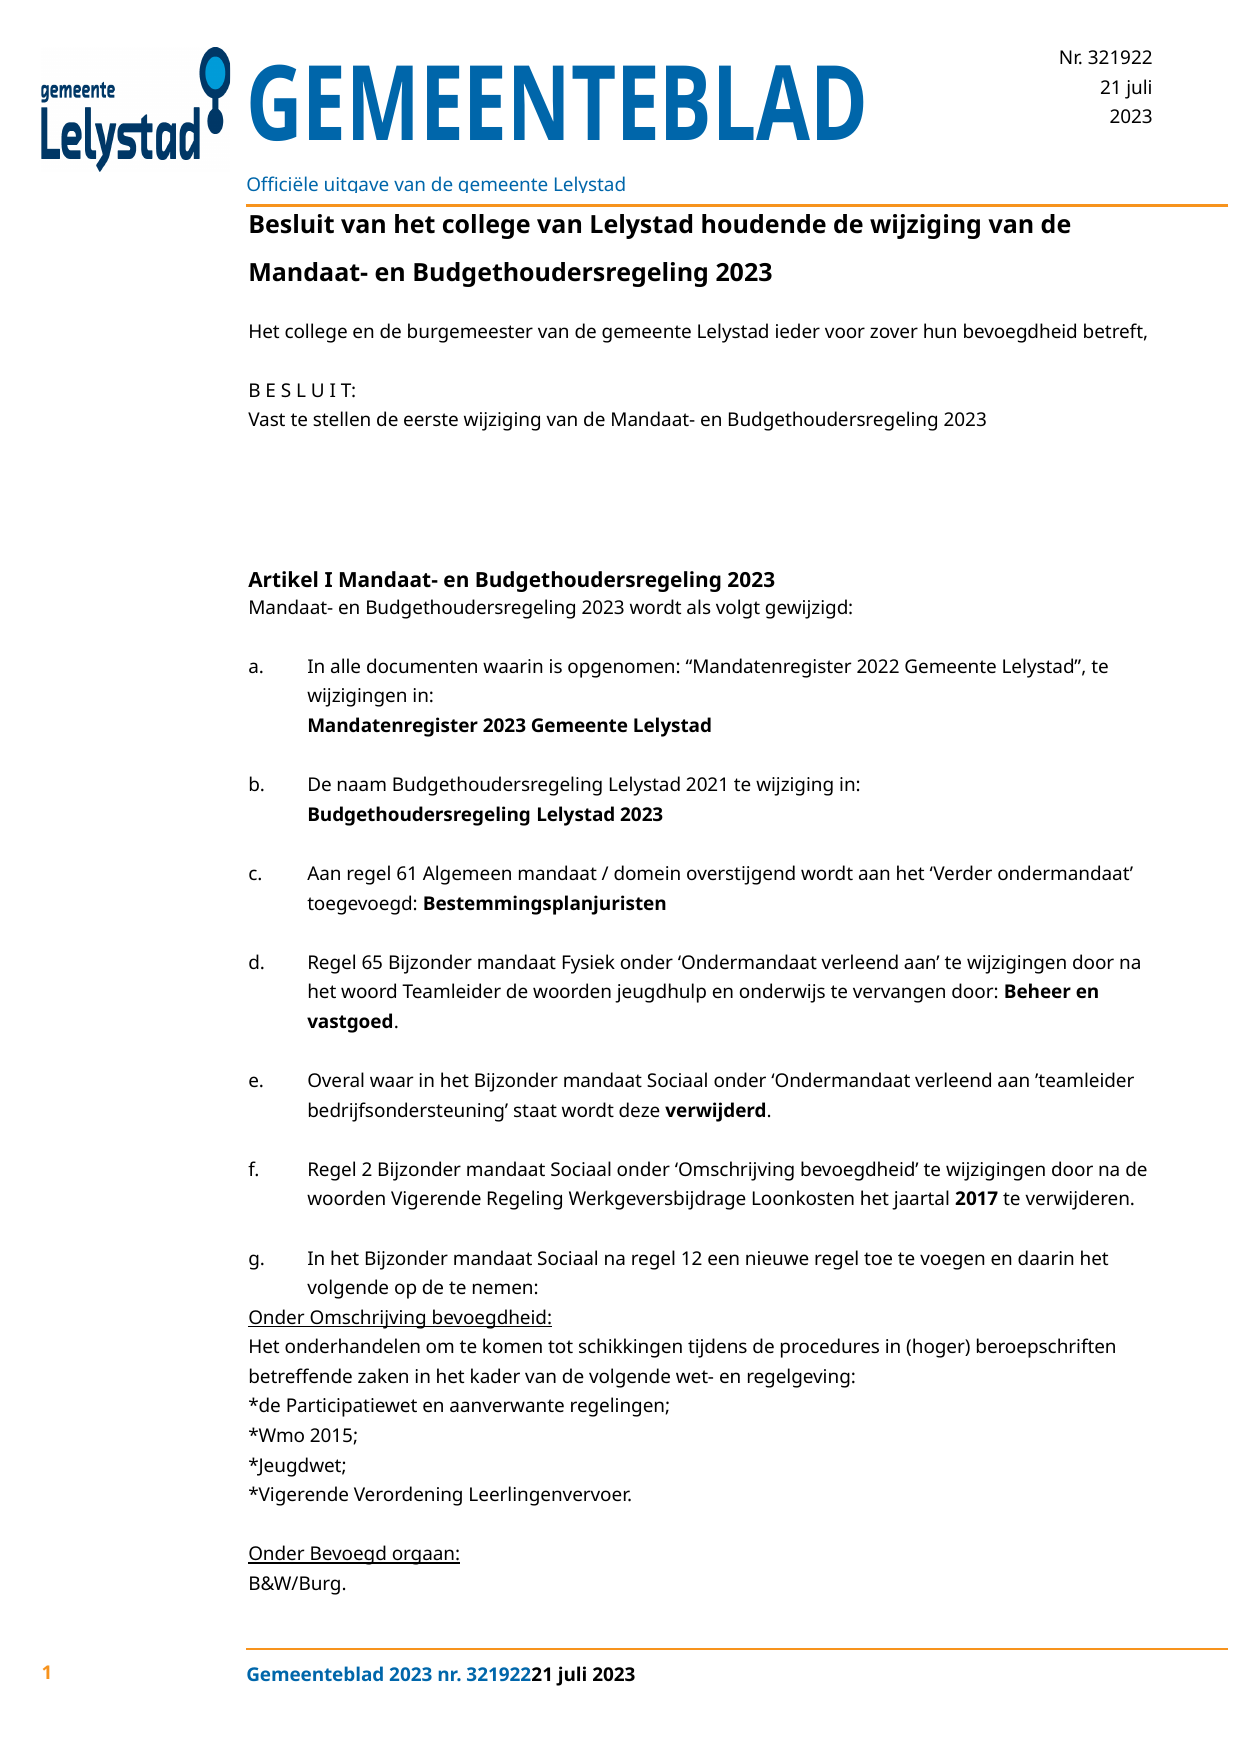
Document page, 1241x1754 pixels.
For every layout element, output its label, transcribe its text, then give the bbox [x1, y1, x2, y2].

list Regel 2 Bijzonder mandaat Sociaal onder ‘Omschrijving bevoegdheid’ te wijzigingen door na de woorden Vigerende Regeling Werkgeversbijdrage Loonkosten het jaartal 2017 te verwijderen. [248, 1156, 1152, 1211]
text Besluit van het college van Lelystad houdende de wijziging van de Mandaat- en Budgethoudersregeling 2023 [248, 207, 1152, 288]
text Mandaat- en Budgethoudersregeling 2023 wordt als volgt gewijzigd: [248, 594, 1152, 620]
text *Vigerende Verordening Leerlingenvervoer. [248, 1481, 1152, 1507]
list Mandatenregister 2023 Gemeente Lelystad [248, 712, 1152, 738]
text *Jeugdwet; [248, 1452, 1152, 1478]
list Budgethoudersregeling Lelystad 2023 [248, 801, 1152, 827]
text *Wmo 2015; [248, 1422, 1152, 1448]
text Artikel I Mandaat- en Budgethoudersregeling 2023 [248, 566, 1152, 594]
text Het college en de burgemeester van de gemeente Lelystad ieder voor zover hun bevoegdheid betreft, [248, 318, 1152, 344]
text B E S L U I T: [248, 377, 1152, 403]
text *de Participatiewet en aanverwante regelingen; [248, 1393, 1152, 1418]
text B&W/Burg. [248, 1570, 1152, 1596]
text Vast te stellen de eerste wijziging van de Mandaat- en Budgethoudersregeling 2023 [248, 407, 1152, 432]
list In alle documenten waarin is opgenomen: “Mandatenregister 2022 Gemeente Lelystad”, te wijzigingen in: [248, 653, 1152, 708]
list Overal waar in het Bijzonder mandaat Sociaal onder ‘Ondermandaat verleend aan ’teamleider bedrijfsondersteuning’ staat wordt deze verwijderd. [248, 1067, 1152, 1123]
list De naam Budgethoudersregeling Lelystad 2021 te wijziging in: [248, 771, 1152, 797]
text Onder Bevoegd orgaan: [248, 1541, 1152, 1566]
text Het onderhandelen om te komen tot schikkingen tijdens de procedures in (hoger) beroepschriften betreffende zaken in het kader van de volgende wet- en regelgeving: [248, 1333, 1152, 1389]
text Onder Omschrijving bevoegdheid: [248, 1304, 1152, 1330]
picture [41, 47, 231, 172]
list Regel 65 Bijzonder mandaat Fysiek onder ‘Ondermandaat verleend aan’ te wijzigingen door na het woord Teamleider de woorden jeugdhulp en onderwijs te vervangen door: Beheer en vastgoed. [248, 949, 1152, 1034]
list Aan regel 61 Algemeen mandaat / domein overstijgend wordt aan het ‘Verder ondermandaat’ toegevoegd: Bestemmingsplanjuristen [248, 860, 1152, 916]
list In het Bijzonder mandaat Sociaal na regel 12 een nieuwe regel toe te voegen en daarin het volgende op de te nemen: [248, 1245, 1152, 1300]
